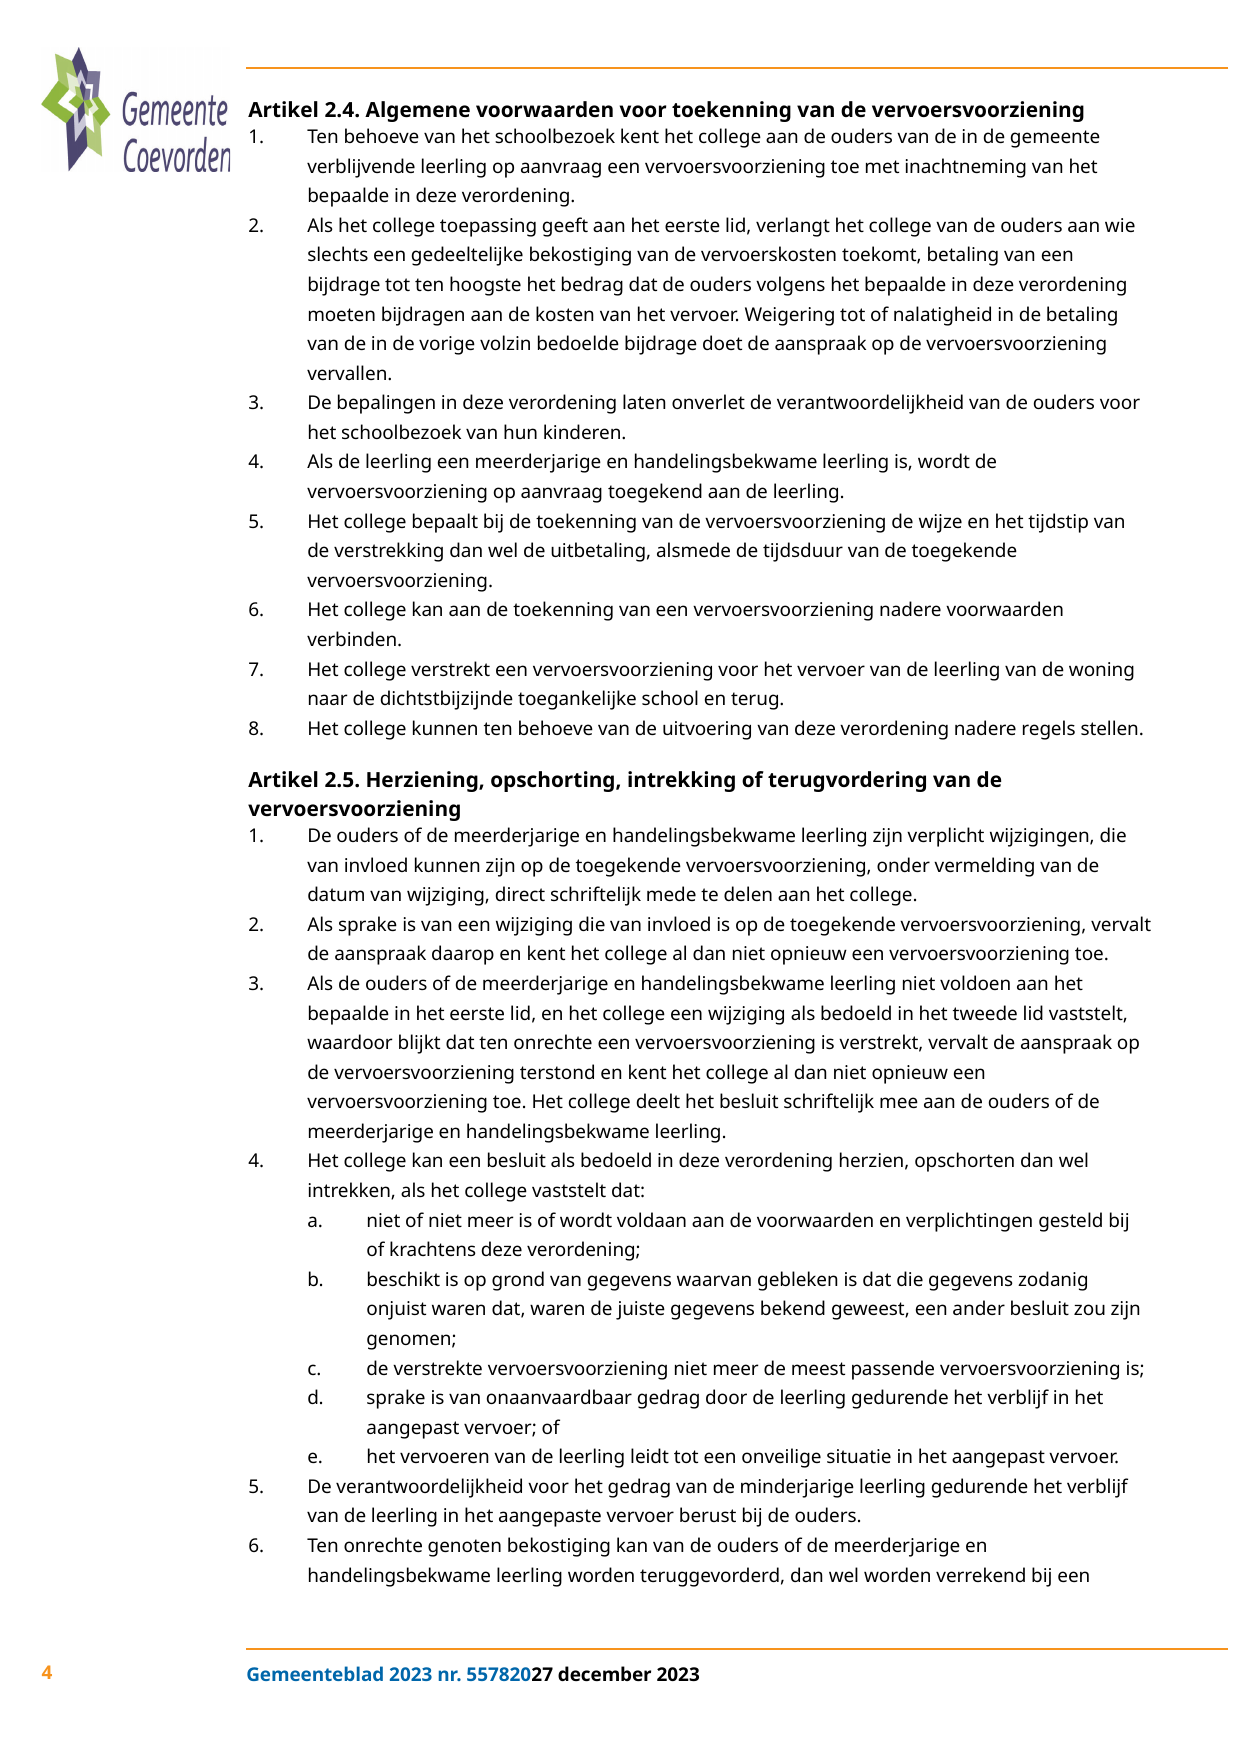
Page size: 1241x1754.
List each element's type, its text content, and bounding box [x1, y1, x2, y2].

list De verantwoordelijkheid voor het gedrag van de minderjarige leerling gedurende het verblijf van de leerling in het aangepaste vervoer berust bij de ouders. [248, 1473, 1152, 1528]
list Als de leerling een meerderjarige en handelingsbekwame leerling is, wordt de vervoersvoorziening op aanvraag toegekend aan de leerling. [248, 449, 1152, 504]
list De bepalingen in deze verordening laten onverlet de verantwoordelijkheid van de ouders voor het schoolbezoek van hun kinderen. [248, 389, 1152, 445]
list Het college kan aan de toekenning van een vervoersvoorziening nadere voorwaarden verbinden. [248, 597, 1152, 652]
list Het college kunnen ten behoeve van de uitvoering van deze verordening nadere regels stellen. [248, 715, 1152, 741]
list het vervoeren van de leerling leidt tot een onveilige situatie in het aangepast vervoer. [307, 1443, 1152, 1469]
picture [41, 47, 231, 172]
list Als het college toepassing geeft aan het eerste lid, verlangt het college van de ouders aan wie slechts een gedeeltelijke bekostiging van de vervoerskosten toekomt, betaling van een bijdrage tot ten hoogste het bedrag dat de ouders volgens het bepaalde in deze verordening moeten bijdragen aan de kosten van het vervoer. Weigering tot of nalatigheid in de betaling van de in de vorige volzin bedoelde bijdrage doet de aanspraak op de vervoersvoorziening vervallen. [248, 212, 1152, 386]
list Als sprake is van een wijziging die van invloed is op de toegekende vervoersvoorziening, vervalt de aanspraak daarop en kent het college al dan niet opnieuw een vervoersvoorziening toe. [248, 911, 1152, 966]
list de verstrekte vervoersvoorziening niet meer de meest passende vervoersvoorziening is; [307, 1355, 1152, 1380]
text Artikel 2.5. Herziening, opschorting, intrekking of terugvordering van de vervoersvoorziening [248, 765, 1152, 822]
list Het college verstrekt een vervoersvoorziening voor het vervoer van de leerling van de woning naar de dichtstbijzijnde toegankelijke school en terug. [248, 656, 1152, 711]
list Ten onrechte genoten bekostiging kan van de ouders of de meerderjarige en handelingsbekwame leerling worden teruggevorderd, dan wel worden verrekend bij een [248, 1532, 1152, 1587]
list Het college bepaalt bij de toekenning van de vervoersvoorziening de wijze en het tijdstip van de verstrekking dan wel de uitbetaling, alsmede de tijdsduur van de toegekende vervoersvoorziening. [248, 508, 1152, 593]
list beschikt is op grond van gegevens waarvan gebleken is dat die gegevens zodanig onjuist waren dat, waren de juiste gegevens bekend geweest, een ander besluit zou zijn genomen; [307, 1266, 1152, 1351]
list Ten behoeve van het schoolbezoek kent het college aan de ouders van de in de gemeente verblijvende leerling op aanvraag een vervoersvoorziening toe met inachtneming van het bepaalde in deze verordening. [248, 123, 1152, 208]
text Artikel 2.4. Algemene voorwaarden voor toekenning van de vervoersvoorziening [248, 95, 1152, 123]
list De ouders of de meerderjarige en handelingsbekwame leerling zijn verplicht wijzigingen, die van invloed kunnen zijn op de toegekende vervoersvoorziening, onder vermelding van de datum van wijziging, direct schriftelijk mede te delen aan het college. [248, 822, 1152, 907]
list niet of niet meer is of wordt voldaan aan de voorwaarden en verplichtingen gesteld bij of krachtens deze verordening; [307, 1207, 1152, 1262]
list sprake is van onaanvaardbaar gedrag door de leerling gedurende het verblijf in het aangepast vervoer; of [307, 1384, 1152, 1439]
list Als de ouders of de meerderjarige en handelingsbekwame leerling niet voldoen aan het bepaalde in het eerste lid, en het college een wijziging als bedoeld in het tweede lid vaststelt, waardoor blijkt dat ten onrechte een vervoersvoorziening is verstrekt, vervalt de aanspraak op de vervoersvoorziening terstond en kent het college al dan niet opnieuw een vervoersvoorziening toe. Het college deelt het besluit schriftelijk mee aan de ouders of de meerderjarige en handelingsbekwame leerling. [248, 970, 1152, 1144]
list Het college kan een besluit als bedoeld in deze verordening herzien, opschorten dan wel intrekken, als het college vaststelt dat: [248, 1148, 1152, 1203]
